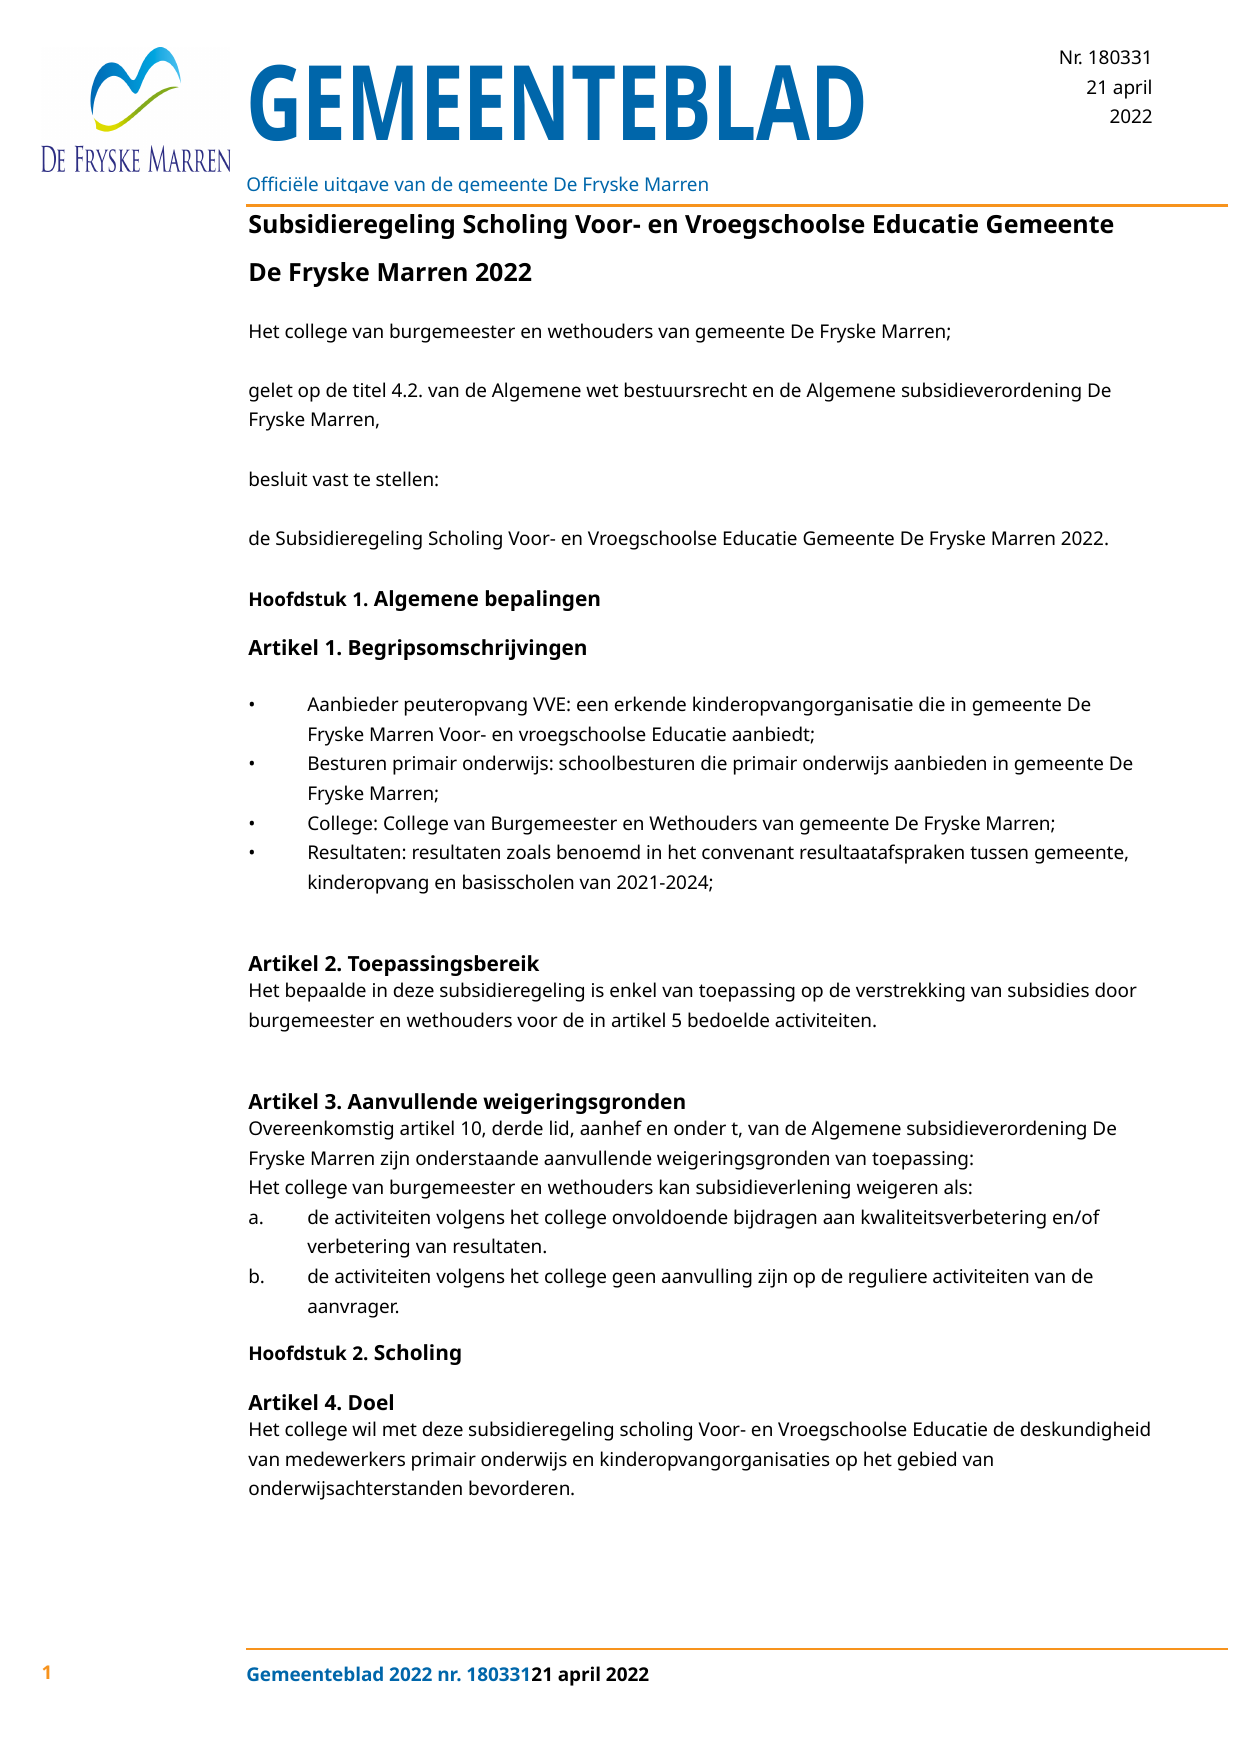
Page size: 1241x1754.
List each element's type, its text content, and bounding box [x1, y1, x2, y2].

text de Subsidieregeling Scholing Voor- en Vroegschoolse Educatie Gemeente De Fryske Marren 2022. [248, 525, 1152, 551]
list College: College van Burgemeester en Wethouders van gemeente De Fryske Marren; [248, 810, 1152, 836]
text Artikel 4. Doel [248, 1388, 1152, 1416]
list de activiteiten volgens het college onvoldoende bijdragen aan kwaliteitsverbetering en/of verbetering van resultaten. [248, 1204, 1152, 1259]
text Overeenkomstig artikel 10, derde lid, aanhef en onder t, van de Algemene subsidieverordening De Fryske Marren zijn onderstaande aanvullende weigeringsgronden van toepassing: [248, 1115, 1152, 1171]
text Het bepaalde in deze subsidieregeling is enkel van toepassing op de verstrekking van subsidies door burgemeester en wethouders voor de in artikel 5 bedoelde activiteiten. [248, 977, 1152, 1033]
text Artikel 1. Begripsomschrijvingen [248, 633, 1152, 662]
picture [41, 47, 231, 172]
list Besturen primair onderwijs: schoolbesturen die primair onderwijs aanbieden in gemeente De Fryske Marren; [248, 751, 1152, 806]
list de activiteiten volgens het college geen aanvulling zijn op de reguliere activiteiten van de aanvrager. [248, 1263, 1152, 1319]
list Resultaten: resultaten zoals benoemd in het convenant resultaatafspraken tussen gemeente, kinderopvang en basisscholen van 2021-2024; [248, 839, 1152, 895]
list Aanbieder peuteropvang VVE: een erkende kinderopvangorganisatie die in gemeente De Fryske Marren Voor- en vroegschoolse Educatie aanbiedt; [248, 691, 1152, 747]
text Het college van burgemeester en wethouders van gemeente De Fryske Marren; [248, 318, 1152, 344]
text gelet op de titel 4.2. van de Algemene wet bestuursrecht en de Algemene subsidieverordening De Fryske Marren, [248, 377, 1152, 432]
text Hoofdstuk 2. Scholing [248, 1338, 1152, 1367]
text Hoofdstuk 1. Algemene bepalingen [248, 584, 1152, 613]
text Subsidieregeling Scholing Voor- en Vroegschoolse Educatie Gemeente De Fryske Marren 2022 [248, 207, 1152, 288]
text Het college van burgemeester en wethouders kan subsidieverlening weigeren als: [248, 1174, 1152, 1200]
text Het college wil met deze subsidieregeling scholing Voor- en Vroegschoolse Educatie de deskundigheid van medewerkers primair onderwijs en kinderopvangorganisaties op het gebied van onderwijsachterstanden bevorderen. [248, 1416, 1152, 1501]
text besluit vast te stellen: [248, 466, 1152, 492]
text Artikel 2. Toepassingsbereik [248, 949, 1152, 977]
text Artikel 3. Aanvullende weigeringsgronden [248, 1087, 1152, 1115]
